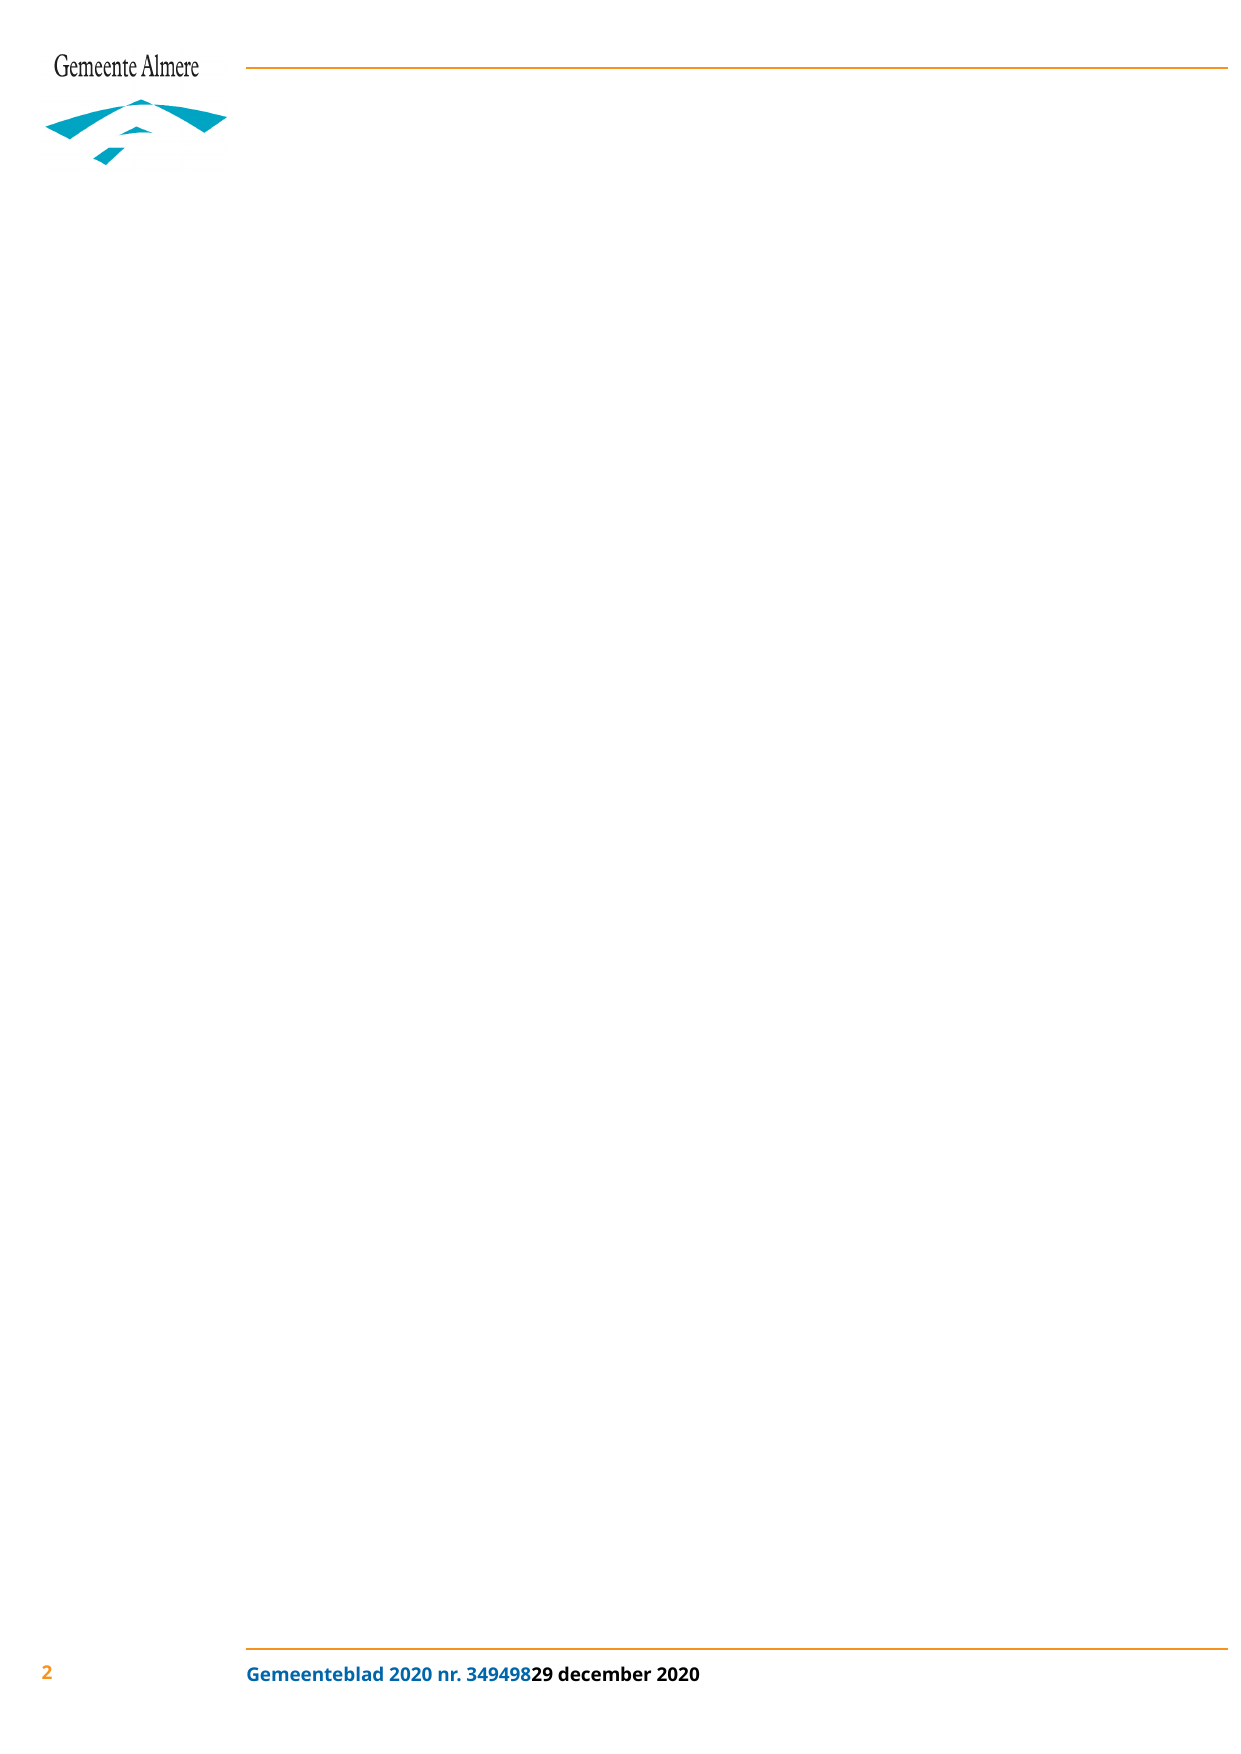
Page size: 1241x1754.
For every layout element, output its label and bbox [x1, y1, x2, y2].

picture [41, 47, 231, 172]
